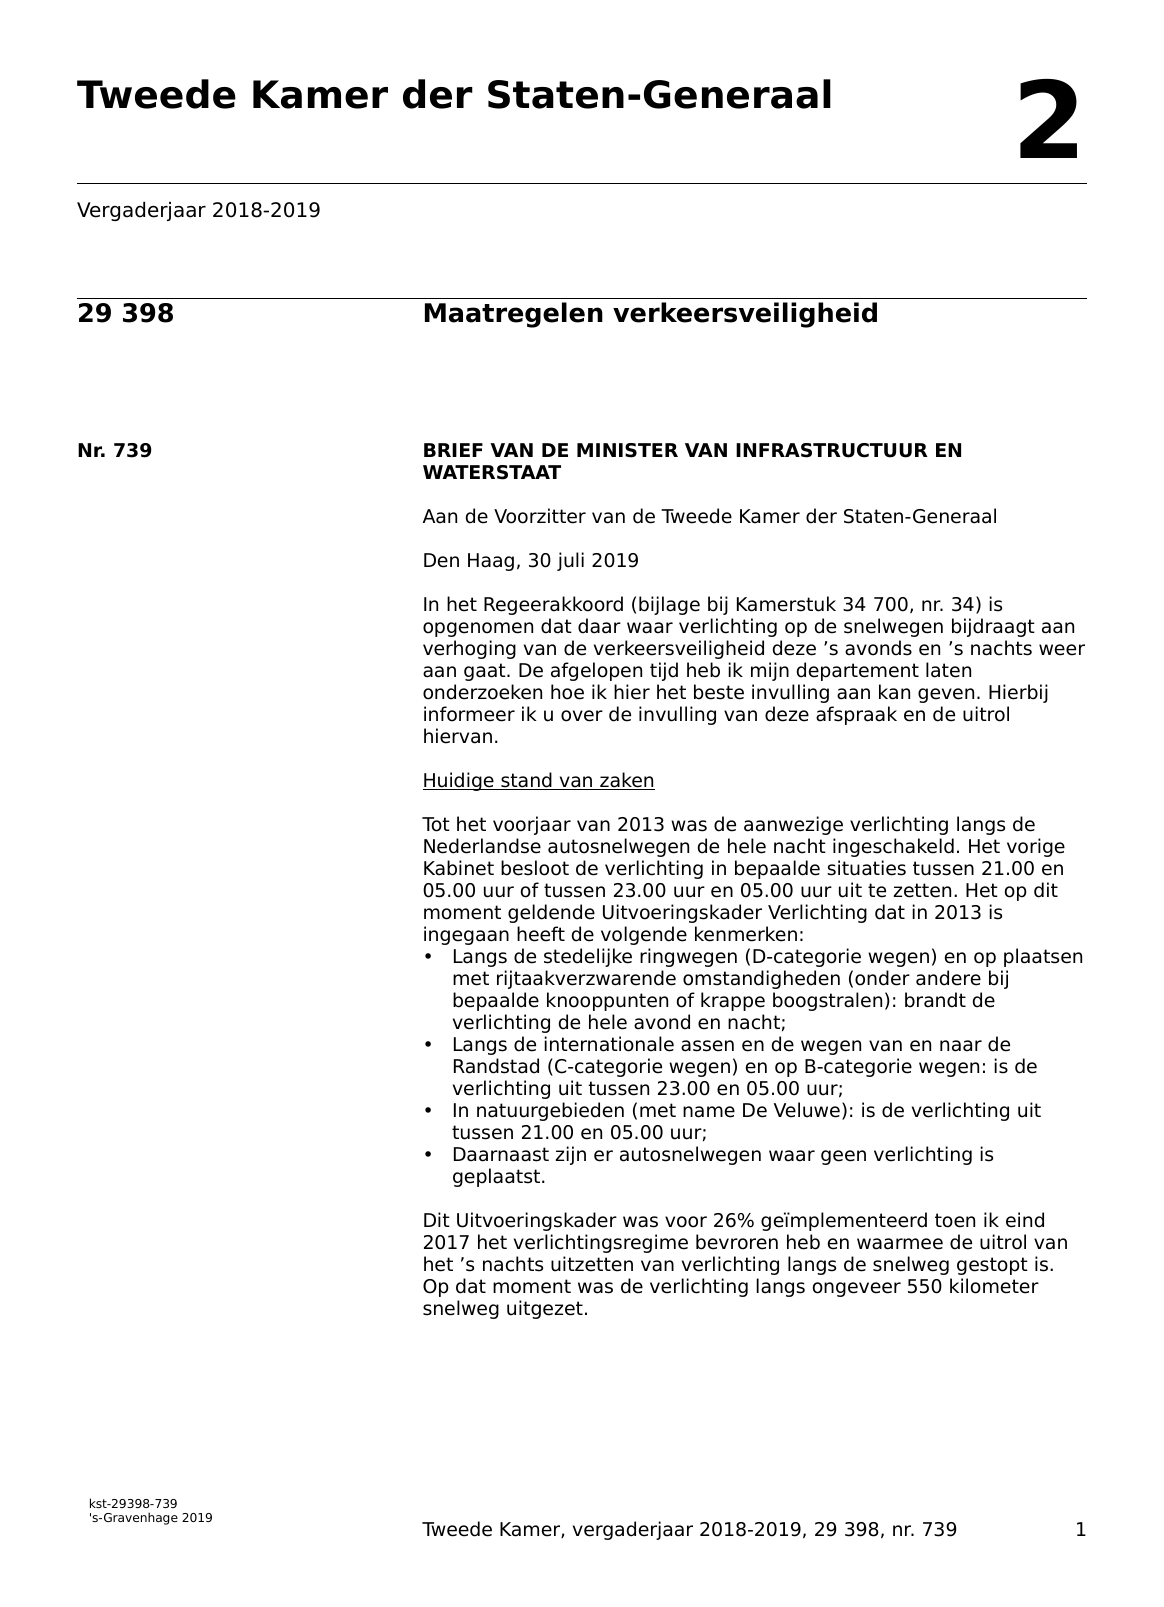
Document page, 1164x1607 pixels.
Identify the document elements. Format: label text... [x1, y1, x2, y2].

text In het Regeerakkoord (bijlage bij Kamerstuk 34 700, nr. 34) is opgenomen dat daar waar verlichting op de snelwegen bijdraagt aan verhoging van de verkeersveiligheid deze ’s avonds en ’s nachts weer aan gaat. De afgelopen tijd heb ik mijn departement laten onderzoeken hoe ik hier het beste invulling aan kan geven. Hierbij informeer ik u over de invulling van deze afspraak en de uitrol hiervan. [422, 594, 1087, 748]
text Dit Uitvoeringskader was voor 26% geïmplementeerd toen ik eind 2017 het verlichtingsregime bevroren heb en waarmee de uitrol van het ’s nachts uitzetten van verlichting langs de snelweg gestopt is. Op dat moment was de verlichting langs ongeveer 550 kilometer snelweg uitgezet. [422, 1210, 1087, 1320]
table_cell Vergaderjaar 2018-2019 [77, 184, 1087, 298]
text • Langs de stedelijke ringwegen (D-categorie wegen) en op plaatsen met rijtaakverzwarende omstandigheden (onder andere bij bepaalde knooppunten of krappe boogstralen): brandt de verlichting de hele avond en nacht; [422, 946, 1087, 1034]
subtitle Nr. 739 BRIEF VAN DE MINISTER VAN INFRASTRUCTUUR EN WATERSTAAT [77, 440, 1087, 484]
subtitle 29 398 Maatregelen verkeersveiligheid [77, 299, 1087, 329]
text Den Haag, 30 juli 2019 [422, 550, 1087, 572]
text kst-29398-739 [88, 1497, 323, 1511]
text • Langs de internationale assen en de wegen van en naar de Randstad (C-categorie wegen) en op B-categorie wegen: is de verlichting uit tussen 23.00 en 05.00 uur; [422, 1034, 1087, 1100]
table_header Tweede Kamer der Staten-Generaal [77, 59, 886, 183]
table_header 2 [886, 59, 1087, 183]
text • Daarnaast zijn er autosnelwegen waar geen verlichting is geplaatst. [422, 1144, 1087, 1188]
text 's-Gravenhage 2019 [88, 1511, 323, 1525]
text Aan de Voorzitter van de Tweede Kamer der Staten-Generaal [422, 506, 1087, 528]
subtitle Huidige stand van zaken [422, 770, 1087, 792]
text • In natuurgebieden (met name De Veluwe): is de verlichting uit tussen 21.00 en 05.00 uur; [422, 1100, 1087, 1144]
text Tot het voorjaar van 2013 was de aanwezige verlichting langs de Nederlandse autosnelwegen de hele nacht ingeschakeld. Het vorige Kabinet besloot de verlichting in bepaalde situaties tussen 21.00 en 05.00 uur of tussen 23.00 uur en 05.00 uur uit te zetten. Het op dit moment geldende Uitvoeringskader Verlichting dat in 2013 is ingegaan heeft de volgende kenmerken: [422, 814, 1087, 946]
